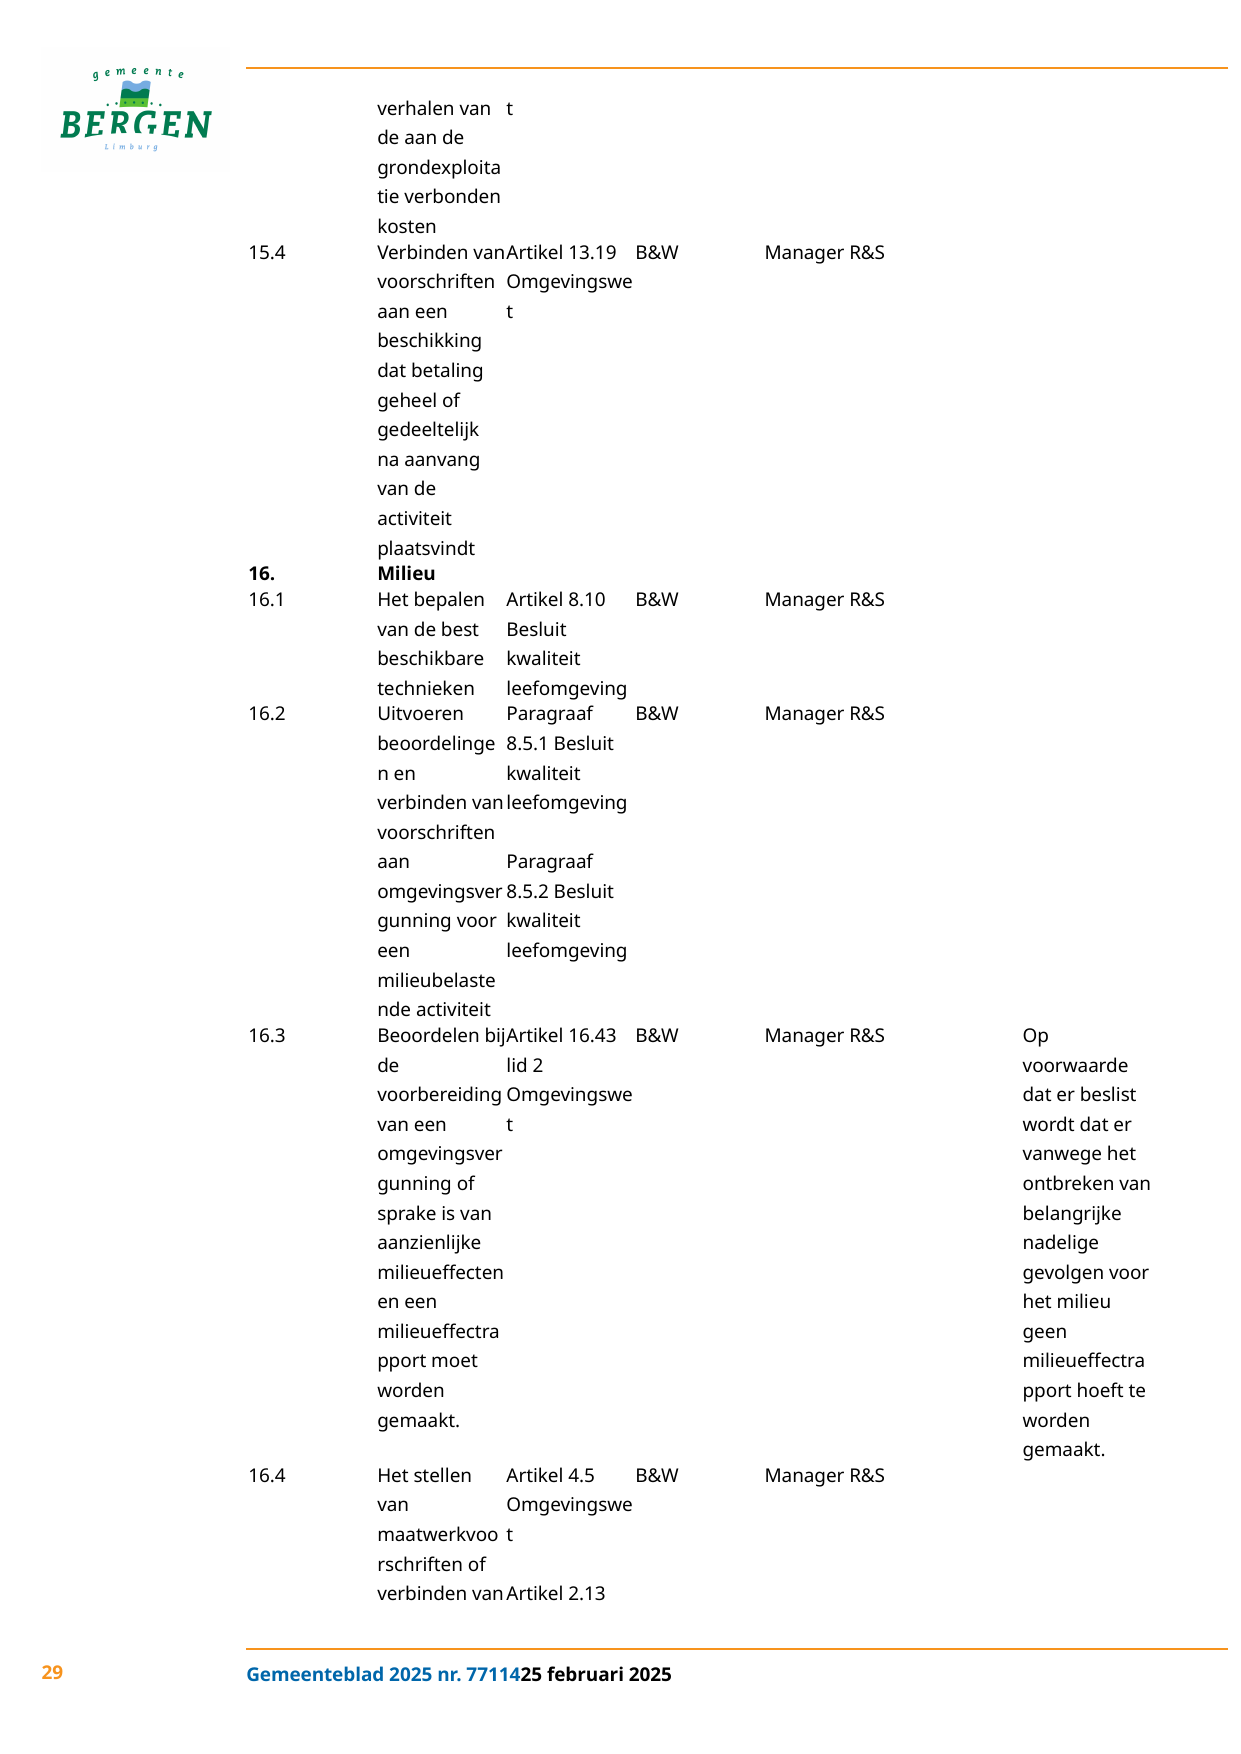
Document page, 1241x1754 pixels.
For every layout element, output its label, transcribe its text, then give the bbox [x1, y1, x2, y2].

table_cell Artikel 8.10 Besluit kwaliteit leefomgeving [506, 586, 635, 701]
table_cell Manager R&S [764, 701, 893, 1022]
table_cell [894, 1022, 1022, 1462]
table_cell 16.3 [248, 1022, 377, 1462]
table_cell B&W [635, 701, 764, 1022]
table_cell [635, 560, 764, 586]
table_cell 15.4 [248, 239, 377, 560]
table_cell [248, 95, 377, 239]
table_cell 16.2 [248, 701, 377, 1022]
table_cell [894, 1462, 1022, 1606]
table_cell [506, 560, 635, 586]
table_cell Manager R&S [764, 1022, 893, 1462]
table_cell Manager R&S [764, 586, 893, 701]
table_cell B&W [635, 239, 764, 560]
table_cell Paragraaf 8.5.1 Besluit kwaliteit leefomgeving Paragraaf 8.5.2 Besluit kwaliteit leefomgeving [506, 701, 635, 1022]
table_cell Het stellen van maatwerkvoorschriften of verbinden van [377, 1462, 506, 1606]
table_cell [894, 560, 1022, 586]
table_cell Artikel 16.43 lid 2 Omgevingswet [506, 1022, 635, 1462]
table_cell 16. [248, 560, 377, 586]
table_cell [1023, 95, 1152, 239]
table_cell Manager R&S [764, 1462, 893, 1606]
table_cell 16.4 [248, 1462, 377, 1606]
table_cell B&W [635, 1022, 764, 1462]
table_cell [635, 95, 764, 239]
table_cell Op voorwaarde dat er beslist wordt dat er vanwege het ontbreken van belangrijke nadelige gevolgen voor het milieu geen milieueffectrapport hoeft te worden gemaakt. [1023, 1022, 1152, 1462]
table_cell [894, 239, 1022, 560]
table_cell [764, 560, 893, 586]
table_cell [894, 586, 1022, 701]
table_cell 16.1 [248, 586, 377, 701]
table_cell Beoordelen bij de voorbereiding van een omgevingsvergunning of sprake is van aanzienlijke milieueffecten en een milieueffectrapport moet worden gemaakt. [377, 1022, 506, 1462]
table_cell verhalen van de aan de grondexploitatie verbonden kosten [377, 95, 506, 239]
table_cell Milieu [377, 560, 506, 586]
table_cell Verbinden van voorschriften aan een beschikking dat betaling geheel of gedeeltelijk na aanvang van de activiteit plaatsvindt [377, 239, 506, 560]
table_cell [1023, 239, 1152, 560]
table_cell [1023, 701, 1152, 1022]
table_cell [894, 701, 1022, 1022]
table_cell Artikel 13.19 Omgevingswet [506, 239, 635, 560]
table_cell [1023, 560, 1152, 586]
table_cell [1023, 586, 1152, 701]
table_cell B&W [635, 1462, 764, 1606]
table_cell [894, 95, 1022, 239]
table_cell Artikel 4.5 Omgevingswet Artikel 2.13 [506, 1462, 635, 1606]
picture [41, 47, 231, 172]
table_cell [764, 95, 893, 239]
table_cell Uitvoeren beoordelingen en verbinden van voorschriften aan omgevingsvergunning voor een milieubelastende activiteit [377, 701, 506, 1022]
table_cell t [506, 95, 635, 239]
table_cell [1023, 1462, 1152, 1606]
table_cell Het bepalen van de best beschikbare technieken [377, 586, 506, 701]
table_cell B&W [635, 586, 764, 701]
table_cell Manager R&S [764, 239, 893, 560]
